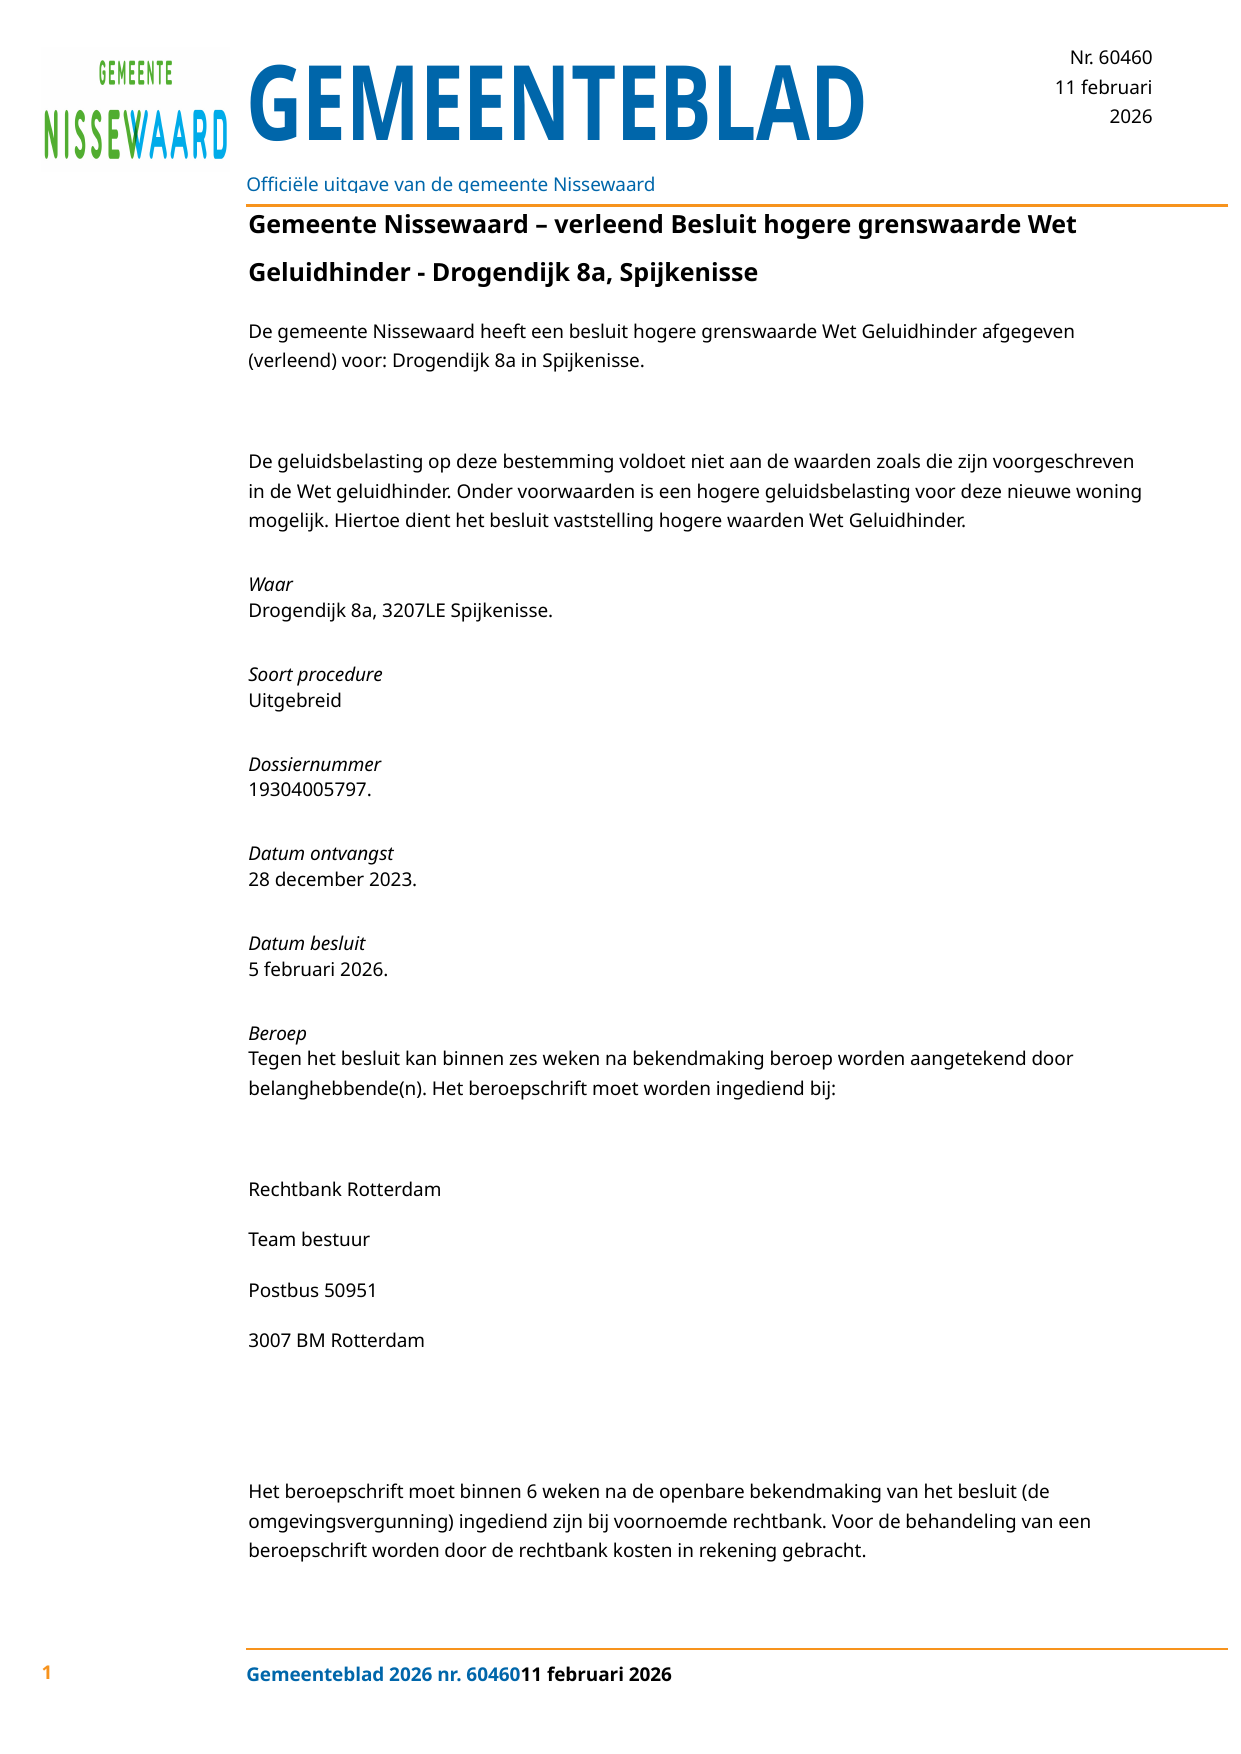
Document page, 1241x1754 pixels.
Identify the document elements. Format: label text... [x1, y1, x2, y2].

text Soort procedure [248, 661, 1152, 687]
text Tegen het besluit kan binnen zes weken na bekendmaking beroep worden aangetekend door belanghebbende(n). Het beroepschrift moet worden ingediend bij: [248, 1046, 1152, 1101]
text 28 december 2023. [248, 866, 1152, 892]
text Beroep [248, 1020, 1152, 1046]
text Drogendijk 8a, 3207LE Spijkenisse. [248, 597, 1152, 623]
text 5 februari 2026. [248, 956, 1152, 982]
text Gemeente Nissewaard – verleend Besluit hogere grenswaarde Wet Geluidhinder - Drogendijk 8a, Spijkenisse [248, 207, 1152, 288]
picture [41, 47, 231, 172]
text 19304005797. [248, 777, 1152, 802]
text Dossiernummer [248, 751, 1152, 777]
text Het beroepschrift moet binnen 6 weken na de openbare bekendmaking van het besluit (de omgevingsvergunning) ingediend zijn bij voornoemde rechtbank. Voor de behandeling van een beroepschrift worden door de rechtbank kosten in rekening gebracht. [248, 1478, 1152, 1563]
text Uitgebreid [248, 687, 1152, 713]
text De gemeente Nissewaard heeft een besluit hogere grenswaarde Wet Geluidhinder afgegeven (verleend) voor: Drogendijk 8a in Spijkenisse. [248, 318, 1152, 373]
text Rechtbank Rotterdam [248, 1176, 1152, 1202]
text 3007 BM Rotterdam [248, 1327, 1152, 1353]
text Postbus 50951 [248, 1277, 1152, 1303]
text Waar [248, 571, 1152, 597]
text Team bestuur [248, 1226, 1152, 1252]
text Datum ontvangst [248, 841, 1152, 866]
text De geluidsbelasting op deze bestemming voldoet niet aan de waarden zoals die zijn voorgeschreven in de Wet geluidhinder. Onder voorwaarden is een hogere geluidsbelasting voor deze nieuwe woning mogelijk. Hiertoe dient het besluit vaststelling hogere waarden Wet Geluidhinder. [248, 448, 1152, 533]
text Datum besluit [248, 930, 1152, 956]
